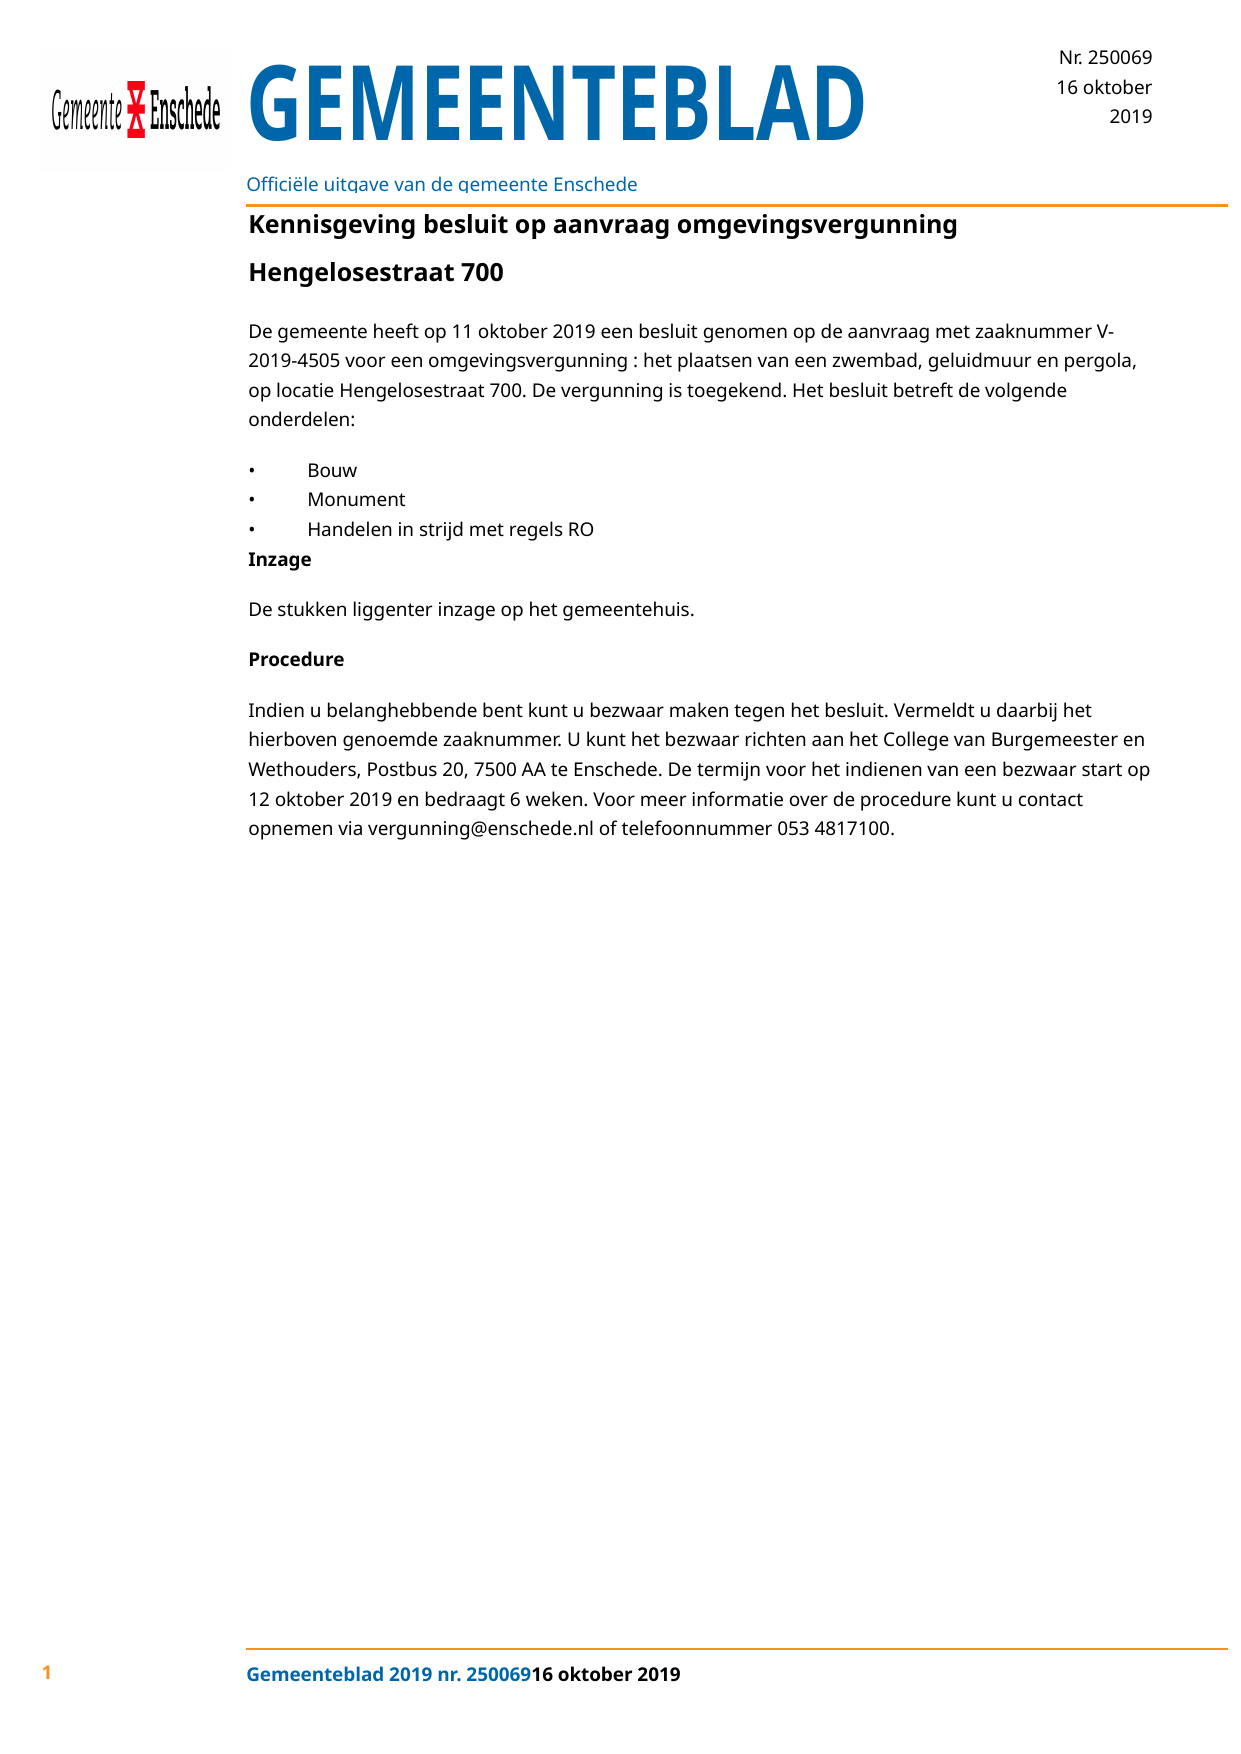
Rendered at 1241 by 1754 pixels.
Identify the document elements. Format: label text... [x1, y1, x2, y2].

text Inzage [248, 546, 1152, 572]
list Monument [248, 487, 1152, 512]
list Bouw [248, 457, 1152, 483]
text Kennisgeving besluit op aanvraag omgevingsvergunning Hengelosestraat 700 [248, 207, 1152, 288]
text Indien u belanghebbende bent kunt u bezwaar maken tegen het besluit. Vermeldt u daarbij het hierboven genoemde zaaknummer. U kunt het bezwaar richten aan het College van Burgemees­ter en Wethouders, Postbus 20, 7500 AA te Enschede. De termijn voor het indienen van een bezwaar start op 12 oktober 2019 en bedraagt 6 weken. Voor meer informatie over de procedure kunt u contact opnemen via vergunning@enschede.nl of telefoonnummer 053 4817100. [248, 697, 1152, 841]
picture [41, 47, 231, 172]
text Procedure [248, 647, 1152, 672]
text De stukken liggenter inzage op het gemeentehuis. [248, 596, 1152, 622]
list Handelen in strijd met regels RO [248, 516, 1152, 542]
text De gemeente heeft op 11 oktober 2019 een besluit genomen op de aanvraag met zaaknummer V-2019-4505 voor een omgevingsvergunning : het plaatsen van een zwembad, geluidmuur en pergola, op locatie Hengelosestraat 700. De vergunning is toegekend. Het besluit betreft de volgende onderdelen: [248, 318, 1152, 432]
